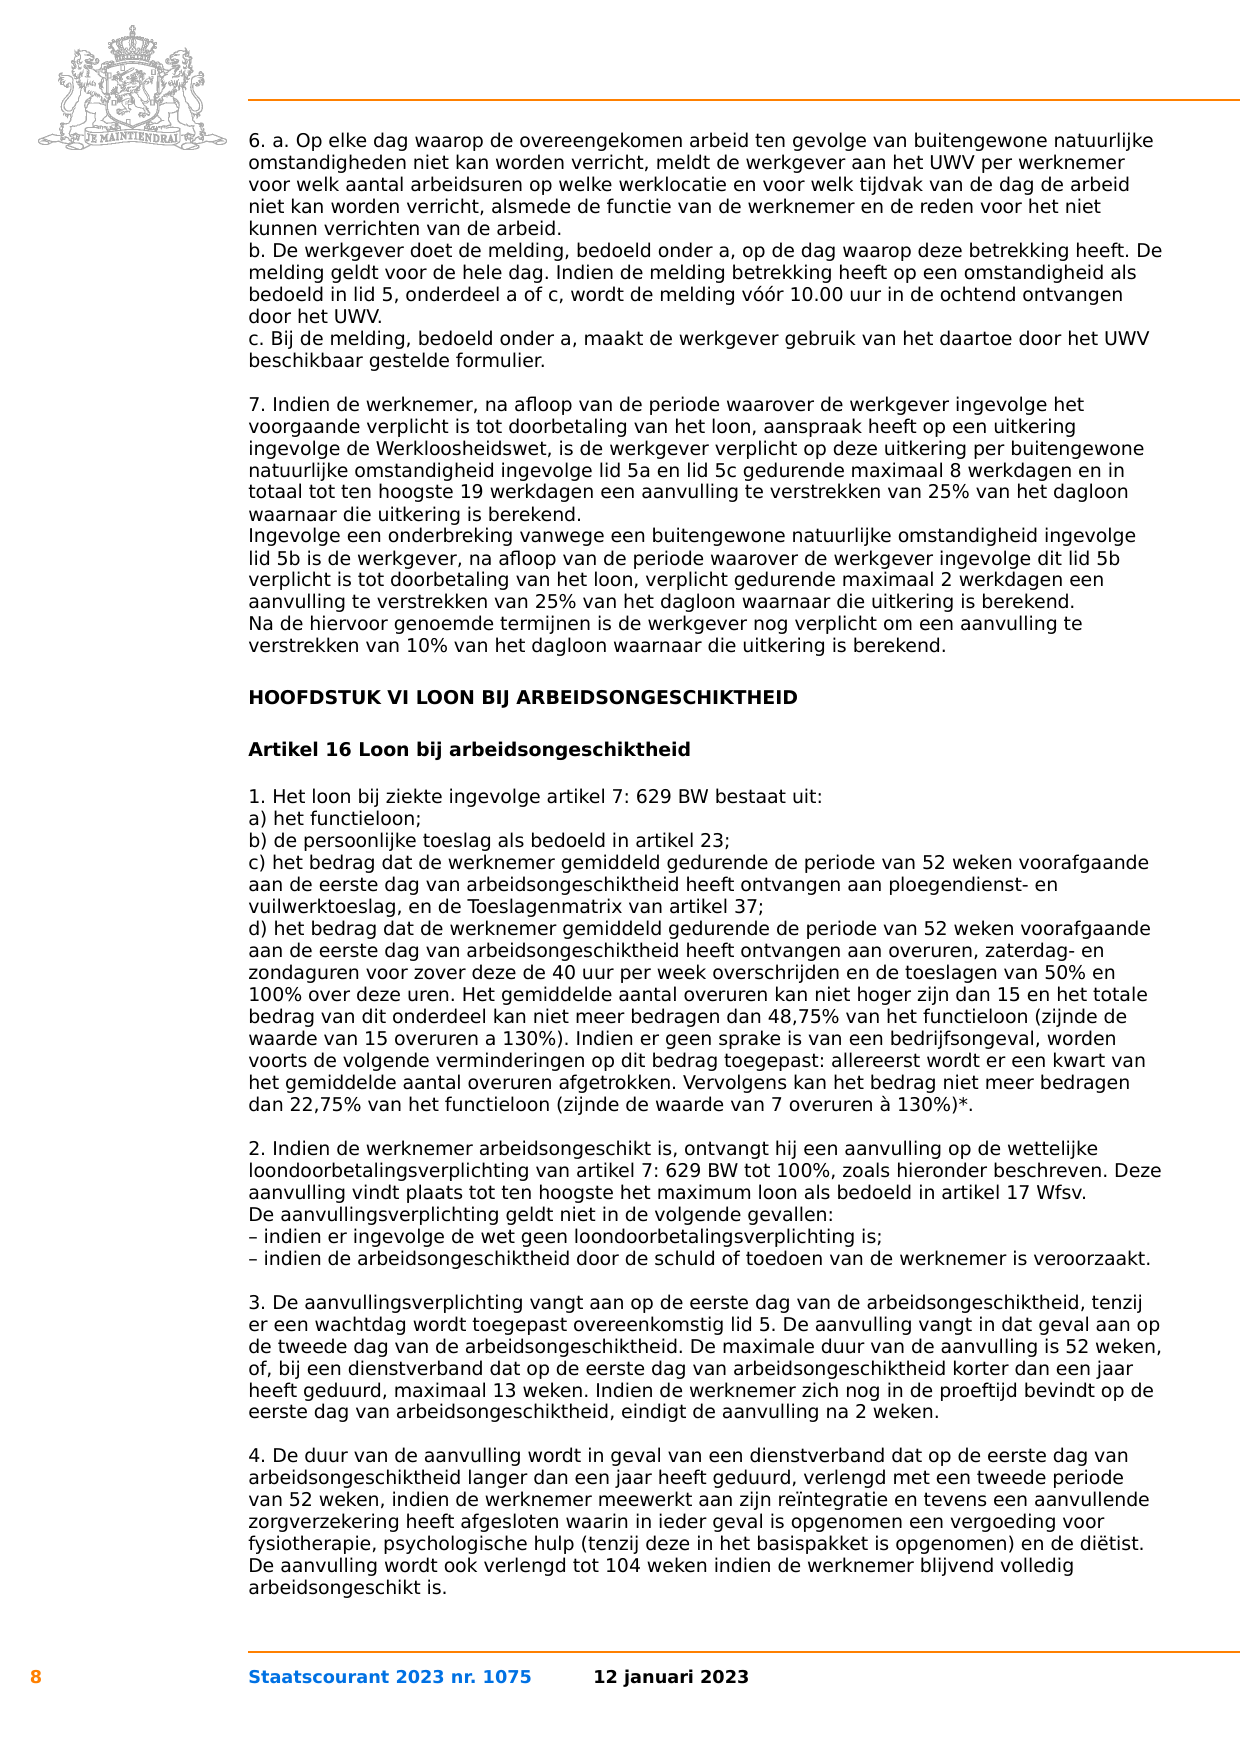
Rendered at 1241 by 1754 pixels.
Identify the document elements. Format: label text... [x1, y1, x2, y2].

text c) het bedrag dat de werknemer gemiddeld gedurende de periode van 52 weken voorafgaande aan de eerste dag van arbeidsongeschiktheid heeft ontvangen aan ploegendienst- en vuilwerktoeslag, en de Toeslagenmatrix van artikel 37; [248, 852, 1163, 918]
text c. Bij de melding, bedoeld onder a, maakt de werkgever gebruik van het daartoe door het UWV beschikbaar gestelde formulier. [248, 328, 1163, 372]
text d) het bedrag dat de werknemer gemiddeld gedurende de periode van 52 weken voorafgaande aan de eerste dag van arbeidsongeschiktheid heeft ontvangen aan overuren, zaterdag- en zondaguren voor zover deze de 40 uur per week overschrijden en de toeslagen van 50% en 100% over deze uren. Het gemiddelde aantal overuren kan niet hoger zijn dan 15 en het totale bedrag van dit onderdeel kan niet meer bedragen dan 48,75% van het functieloon (zijnde de waarde van 15 overuren a 130%). Indien er geen sprake is van een bedrijfsongeval, worden voorts de volgende verminderingen op dit bedrag toegepast: allereerst wordt er een kwart van het gemiddelde aantal overuren afgetrokken. Vervolgens kan het bedrag niet meer bedragen dan 22,75% van het functieloon (zijnde de waarde van 7 overuren à 130%)*. [248, 918, 1163, 1116]
text Na de hiervoor genoemde termijnen is de werkgever nog verplicht om een aanvulling te verstrekken van 10% van het dagloon waarnaar die uitkering is berekend. [248, 613, 1163, 657]
text b) de persoonlijke toeslag als bedoeld in artikel 23; [248, 830, 1163, 852]
text 7. Indien de werknemer, na afloop van de periode waarover de werkgever ingevolge het voorgaande verplicht is tot doorbetaling van het loon, aanspraak heeft op een uitkering ingevolge de Werkloosheidswet, is de werkgever verplicht op deze uitkering per buitengewone natuurlijke omstandigheid ingevolge lid 5a en lid 5c gedurende maximaal 8 werkdagen en in totaal tot ten hoogste 19 werkdagen een aanvulling te verstrekken van 25% van het dagloon waarnaar die uitkering is berekend. [248, 393, 1163, 525]
text a) het functieloon; [248, 808, 1163, 830]
text 4. De duur van de aanvulling wordt in geval van een dienstverband dat op de eerste dag van arbeidsongeschiktheid langer dan een jaar heeft geduurd, verlengd met een tweede periode van 52 weken, indien de werknemer meewerkt aan zijn reïntegratie en tevens een aanvullende zorgverzekering heeft afgesloten waarin in ieder geval is opgenomen een vergoeding voor fysiotherapie, psychologische hulp (tenzij deze in het basispakket is opgenomen) en de diëtist. De aanvulling wordt ook verlengd tot 104 weken indien de werknemer blijvend volledig arbeidsongeschikt is. [248, 1445, 1163, 1599]
text – indien de arbeidsongeschiktheid door de schuld of toedoen van de werknemer is veroorzaakt. [248, 1248, 1163, 1270]
text 2. Indien de werknemer arbeidsongeschikt is, ontvangt hij een aanvulling op de wettelijke loondoorbetalingsverplichting van artikel 7: 629 BW tot 100%, zoals hieronder beschreven. Deze aanvulling vindt plaats tot ten hoogste het maximum loon als bedoeld in artikel 17 Wfsv. [248, 1138, 1163, 1204]
subtitle HOOFDSTUK VI LOON BIJ ARBEIDSONGESCHIKTHEID [248, 687, 1163, 709]
text 6. a. Op elke dag waarop de overeengekomen arbeid ten gevolge van buitengewone natuurlijke omstandigheden niet kan worden verricht, meldt de werkgever aan het UWV per werknemer voor welk aantal arbeidsuren op welke werklocatie en voor welk tijdvak van de dag de arbeid niet kan worden verricht, alsmede de functie van de werknemer en de reden voor het niet kunnen verrichten van de arbeid. [248, 130, 1163, 240]
text De aanvullingsverplichting geldt niet in de volgende gevallen: [248, 1204, 1163, 1226]
text 1. Het loon bij ziekte ingevolge artikel 7: 629 BW bestaat uit: [248, 786, 1163, 808]
text b. De werkgever doet de melding, bedoeld onder a, op de dag waarop deze betrekking heeft. De melding geldt voor de hele dag. Indien de melding betrekking heeft op een omstandigheid als bedoeld in lid 5, onderdeel a of c, wordt de melding vóór 10.00 uur in de ochtend ontvangen door het UWV. [248, 240, 1163, 328]
subtitle Artikel 16 Loon bij arbeidsongeschiktheid [248, 739, 1163, 761]
text Ingevolge een onderbreking vanwege een buitengewone natuurlijke omstandigheid ingevolge lid 5b is de werkgever, na afloop van de periode waarover de werkgever ingevolge dit lid 5b verplicht is tot doorbetaling van het loon, verplicht gedurende maximaal 2 werkdagen een aanvulling te verstrekken van 25% van het dagloon waarnaar die uitkering is berekend. [248, 525, 1163, 613]
text 3. De aanvullingsverplichting vangt aan op de eerste dag van de arbeidsongeschiktheid, tenzij er een wachtdag wordt toegepast overeenkomstig lid 5. De aanvulling vangt in dat geval aan op de tweede dag van de arbeidsongeschiktheid. De maximale duur van de aanvulling is 52 weken, of, bij een dienstverband dat op de eerste dag van arbeidsongeschiktheid korter dan een jaar heeft geduurd, maximaal 13 weken. Indien de werknemer zich nog in de proeftijd bevindt op de eerste dag van arbeidsongeschiktheid, eindigt de aanvulling na 2 weken. [248, 1292, 1163, 1423]
picture [38, 25, 227, 150]
text – indien er ingevolge de wet geen loondoorbetalingsverplichting is; [248, 1226, 1163, 1248]
